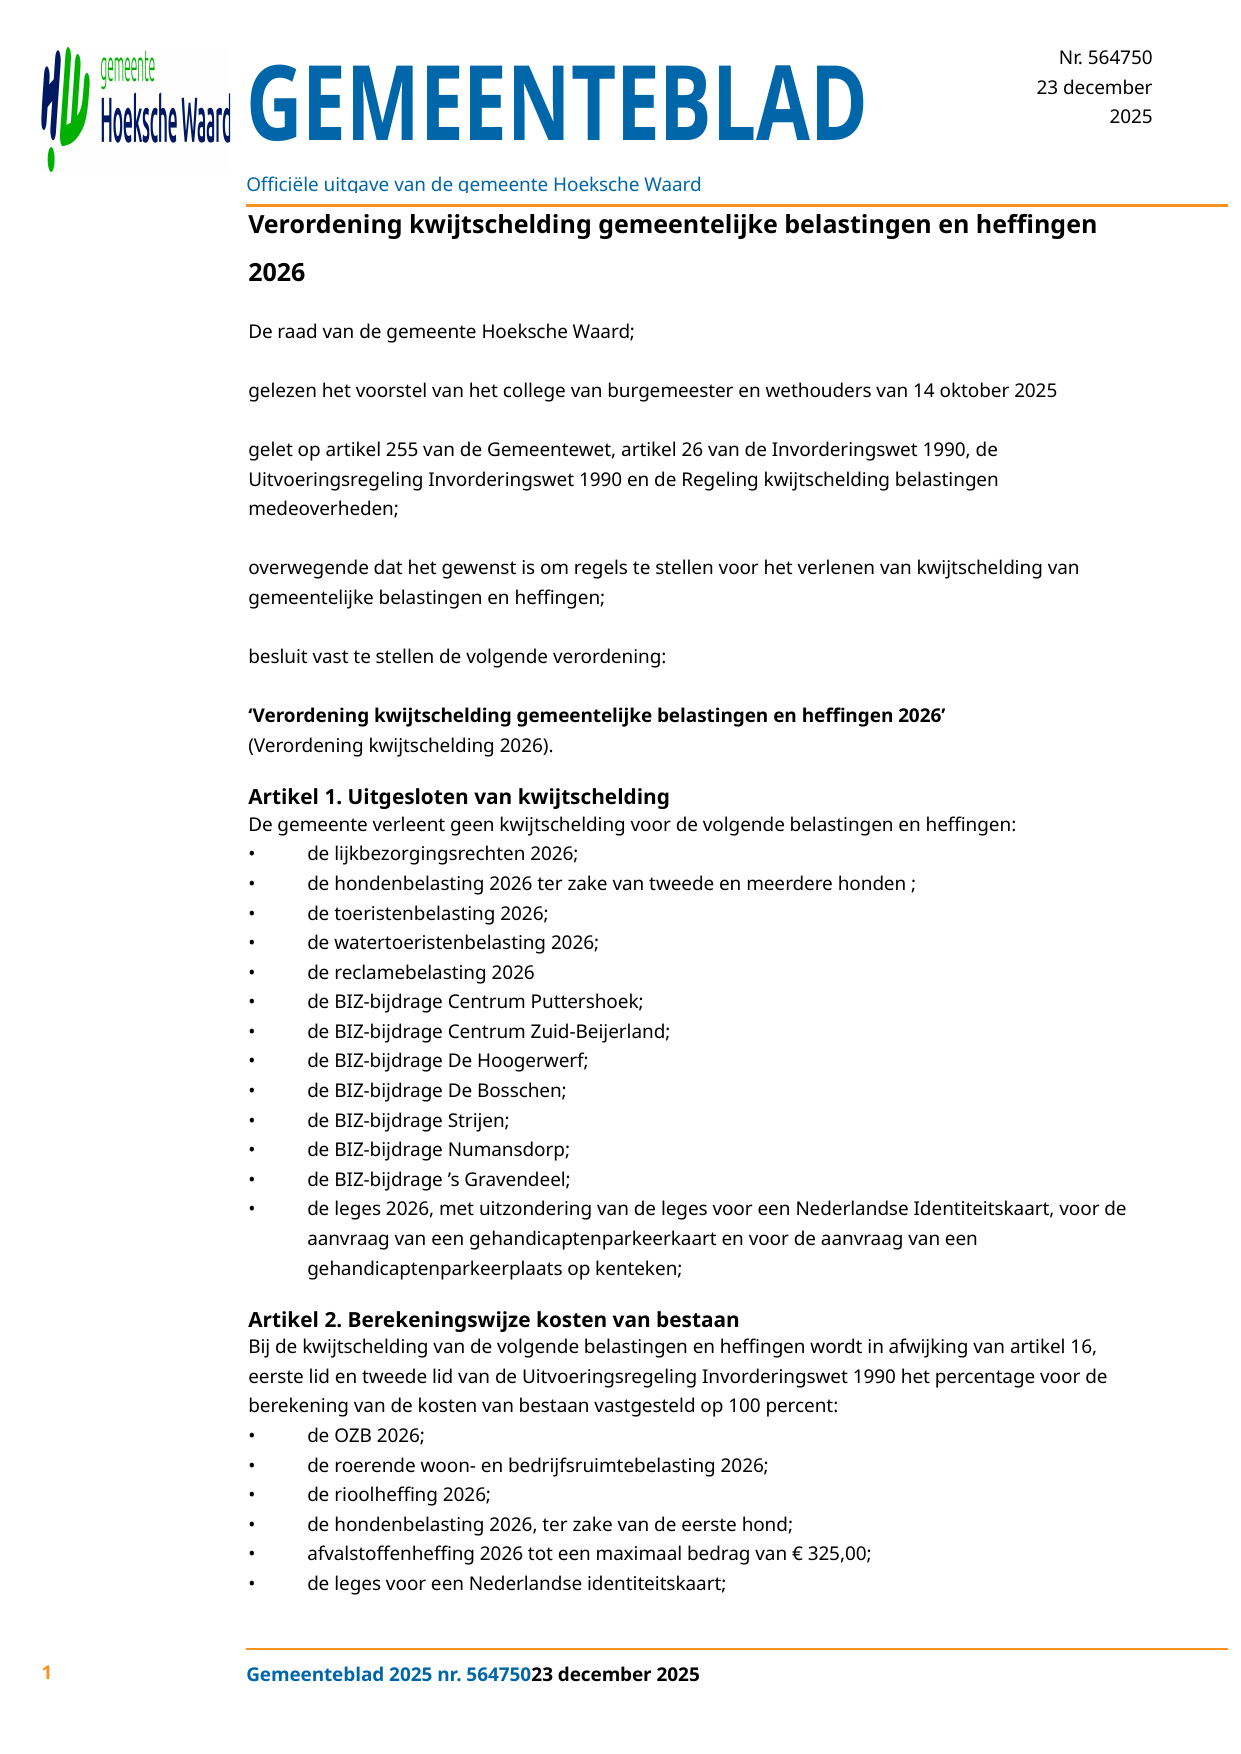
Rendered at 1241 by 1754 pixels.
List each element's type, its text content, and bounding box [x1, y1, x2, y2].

list de leges 2026, met uitzondering van de leges voor een Nederlandse Identiteitskaart, voor de aanvraag van een gehandicaptenparkeerkaart en voor de aanvraag van een gehandicaptenparkeerplaats op kenteken; [248, 1196, 1152, 1280]
list de lijkbezorgingsrechten 2026; [248, 841, 1152, 866]
text Artikel 2. Berekeningswijze kosten van bestaan [248, 1305, 1152, 1333]
list de toeristenbelasting 2026; [248, 900, 1152, 925]
picture [41, 47, 231, 172]
list de BIZ-bijdrage Strijen; [248, 1107, 1152, 1132]
text besluit vast te stellen de volgende verordening: [248, 643, 1152, 669]
list de roerende woon- en bedrijfsruimtebelasting 2026; [248, 1452, 1152, 1478]
text (Verordening kwijtschelding 2026). [248, 732, 1152, 758]
list de leges voor een Nederlandse identiteitskaart; [248, 1570, 1152, 1596]
list de BIZ-bijdrage De Hoogerwerf; [248, 1048, 1152, 1073]
list de hondenbelasting 2026 ter zake van tweede en meerdere honden ; [248, 870, 1152, 896]
text Bij de kwijtschelding van de volgende belastingen en heffingen wordt in afwijking van artikel 16, eerste lid en tweede lid van de Uitvoeringsregeling Invorderingswet 1990 het percentage voor de berekening van de kosten van bestaan vastgesteld op 100 percent: [248, 1333, 1152, 1418]
list de BIZ-bijdrage Numansdorp; [248, 1136, 1152, 1162]
list de watertoeristenbelasting 2026; [248, 929, 1152, 955]
text gelezen het voorstel van het college van burgemeester en wethouders van 14 oktober 2025 [248, 377, 1152, 403]
text De raad van de gemeente Hoeksche Waard; [248, 318, 1152, 344]
list de BIZ-bijdrage De Bosschen; [248, 1077, 1152, 1103]
text De gemeente verleent geen kwijtschelding voor de volgende belastingen en heffingen: [248, 811, 1152, 837]
text Verordening kwijtschelding gemeentelijke belastingen en heffingen 2026 [248, 207, 1152, 288]
list de BIZ-bijdrage Centrum Puttershoek; [248, 988, 1152, 1014]
list de reclamebelasting 2026 [248, 959, 1152, 984]
text Artikel 1. Uitgesloten van kwijtschelding [248, 782, 1152, 811]
text overwegende dat het gewenst is om regels te stellen voor het verlenen van kwijtschelding van gemeentelijke belastingen en heffingen; [248, 554, 1152, 610]
text ‘Verordening kwijtschelding gemeentelijke belastingen en heffingen 2026’ [248, 702, 1152, 728]
list de hondenbelasting 2026, ter zake van de eerste hond; [248, 1511, 1152, 1537]
list de OZB 2026; [248, 1422, 1152, 1448]
list de BIZ-bijdrage Centrum Zuid-Beijerland; [248, 1018, 1152, 1044]
list de rioolheffing 2026; [248, 1481, 1152, 1507]
list de BIZ-bijdrage ’s Gravendeel; [248, 1166, 1152, 1192]
list afvalstoffenheffing 2026 tot een maximaal bedrag van € 325,00; [248, 1541, 1152, 1566]
text gelet op artikel 255 van de Gemeentewet, artikel 26 van de Invorderingswet 1990, de Uitvoeringsregeling Invorderingswet 1990 en de Regeling kwijtschelding belastingen medeoverheden; [248, 436, 1152, 521]
